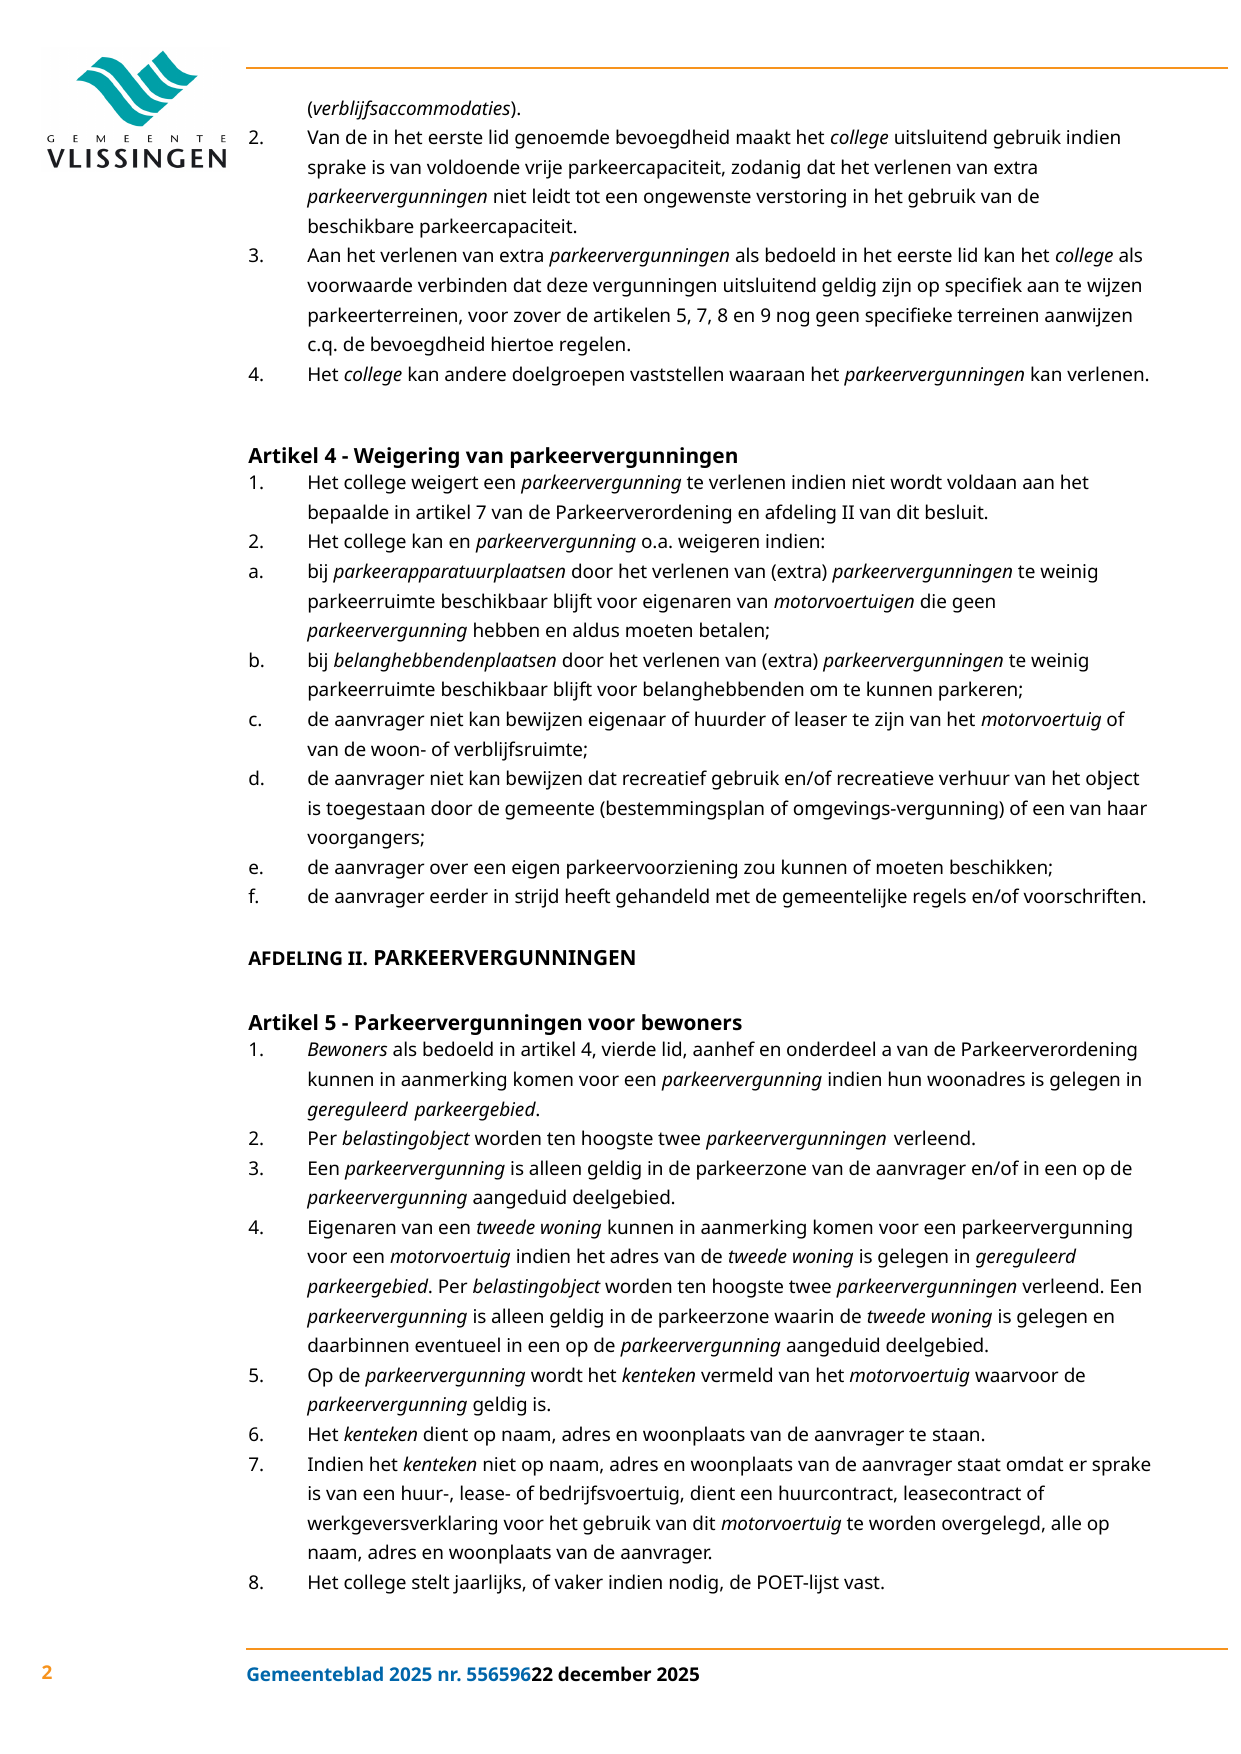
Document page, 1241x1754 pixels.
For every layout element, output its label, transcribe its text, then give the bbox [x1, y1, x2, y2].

list Eigenaren van een tweede woning kunnen in aanmerking komen voor een parkeervergunning voor een motorvoertuig indien het adres van de tweede woning is gelegen in gereguleerd parkeergebied. Per belastingobject worden ten hoogste twee parkeervergunningen verleend. Een parkeervergunning is alleen geldig in de parkeerzone waarin de tweede woning is gelegen en daarbinnen eventueel in een op de parkeervergunning aangeduid deelgebied. [248, 1214, 1152, 1358]
text Artikel 4 - Weigering van parkeervergunningen [248, 441, 1152, 469]
list de aanvrager niet kan bewijzen dat recreatief gebruik en/of recreatieve verhuur van het object is toegestaan door de gemeente (bestemmingsplan of omgevings-vergunning) of een van haar voorgangers; [248, 765, 1152, 850]
list de aanvrager niet kan bewijzen eigenaar of huurder of leaser te zijn van het motorvoertuig of van de woon- of verblijfsruimte; [248, 706, 1152, 761]
list Op de parkeervergunning wordt het kenteken vermeld van het motorvoertuig waarvoor de parkeervergunning geldig is. [248, 1362, 1152, 1417]
list Het college stelt jaarlijks, of vaker indien nodig, de POET-lijst vast. [248, 1569, 1152, 1595]
list Van de in het eerste lid genoemde bevoegdheid maakt het college uitsluitend gebruik indien sprake is van voldoende vrije parkeercapaciteit, zodanig dat het verlenen van extra parkeervergunningen niet leidt tot een ongewenste verstoring in het gebruik van de beschikbare parkeercapaciteit. [248, 124, 1152, 239]
list de aanvrager over een eigen parkeervoorziening zou kunnen of moeten beschikken; [248, 854, 1152, 880]
list Per belastingobject worden ten hoogste twee parkeervergunningen verleend. [248, 1125, 1152, 1151]
list de aanvrager eerder in strijd heeft gehandeld met de gemeentelijke regels en/of voorschriften. [248, 884, 1152, 909]
list bij parkeerapparatuurplaatsen door het verlenen van (extra) parkeervergunningen te weinig parkeerruimte beschikbaar blijft voor eigenaren van motorvoertuigen die geen parkeervergunning hebben en aldus moeten betalen; [248, 558, 1152, 643]
list Het college kan en parkeervergunning o.a. weigeren indien: [248, 529, 1152, 554]
list Indien het kenteken niet op naam, adres en woonplaats van de aanvrager staat omdat er sprake is van een huur-, lease- of bedrijfsvoertuig, dient een huurcontract, leasecontract of werkgeversverklaring voor het gebruik van dit motorvoertuig te worden overgelegd, alle op naam, adres en woonplaats van de aanvrager. [248, 1451, 1152, 1565]
list Bewoners als bedoeld in artikel 4, vierde lid, aanhef en onderdeel a van de Parkeerverordening kunnen in aanmerking komen voor een parkeervergunning indien hun woonadres is gelegen in gereguleerd parkeergebied. [248, 1037, 1152, 1121]
list Aan het verlenen van extra parkeervergunningen als bedoeld in het eerste lid kan het college als voorwaarde verbinden dat deze vergunningen uitsluitend geldig zijn op specifiek aan te wijzen parkeerterreinen, voor zover de artikelen 5, 7, 8 en 9 nog geen specifieke terreinen aanwijzen c.q. de bevoegdheid hiertoe regelen. [248, 243, 1152, 357]
picture [41, 47, 231, 172]
text AFDELING II. PARKEERVERGUNNINGEN [248, 943, 1152, 971]
list Het kenteken dient op naam, adres en woonplaats van de aanvrager te staan. [248, 1421, 1152, 1447]
list (verblijfsaccommodaties). [248, 95, 1152, 121]
list Het college weigert een parkeervergunning te verlenen indien niet wordt voldaan aan het bepaalde in artikel 7 van de Parkeerverordening en afdeling II van dit besluit. [248, 469, 1152, 525]
text Artikel 5 - Parkeervergunningen voor bewoners [248, 1008, 1152, 1037]
list bij belanghebbendenplaatsen door het verlenen van (extra) parkeervergunningen te weinig parkeerruimte beschikbaar blijft voor belanghebbenden om te kunnen parkeren; [248, 647, 1152, 702]
list Een parkeervergunning is alleen geldig in de parkeerzone van de aanvrager en/of in een op de parkeervergunning aangeduid deelgebied. [248, 1155, 1152, 1210]
list Het college kan andere doelgroepen vaststellen waaraan het parkeervergunningen kan verlenen. [248, 361, 1152, 387]
